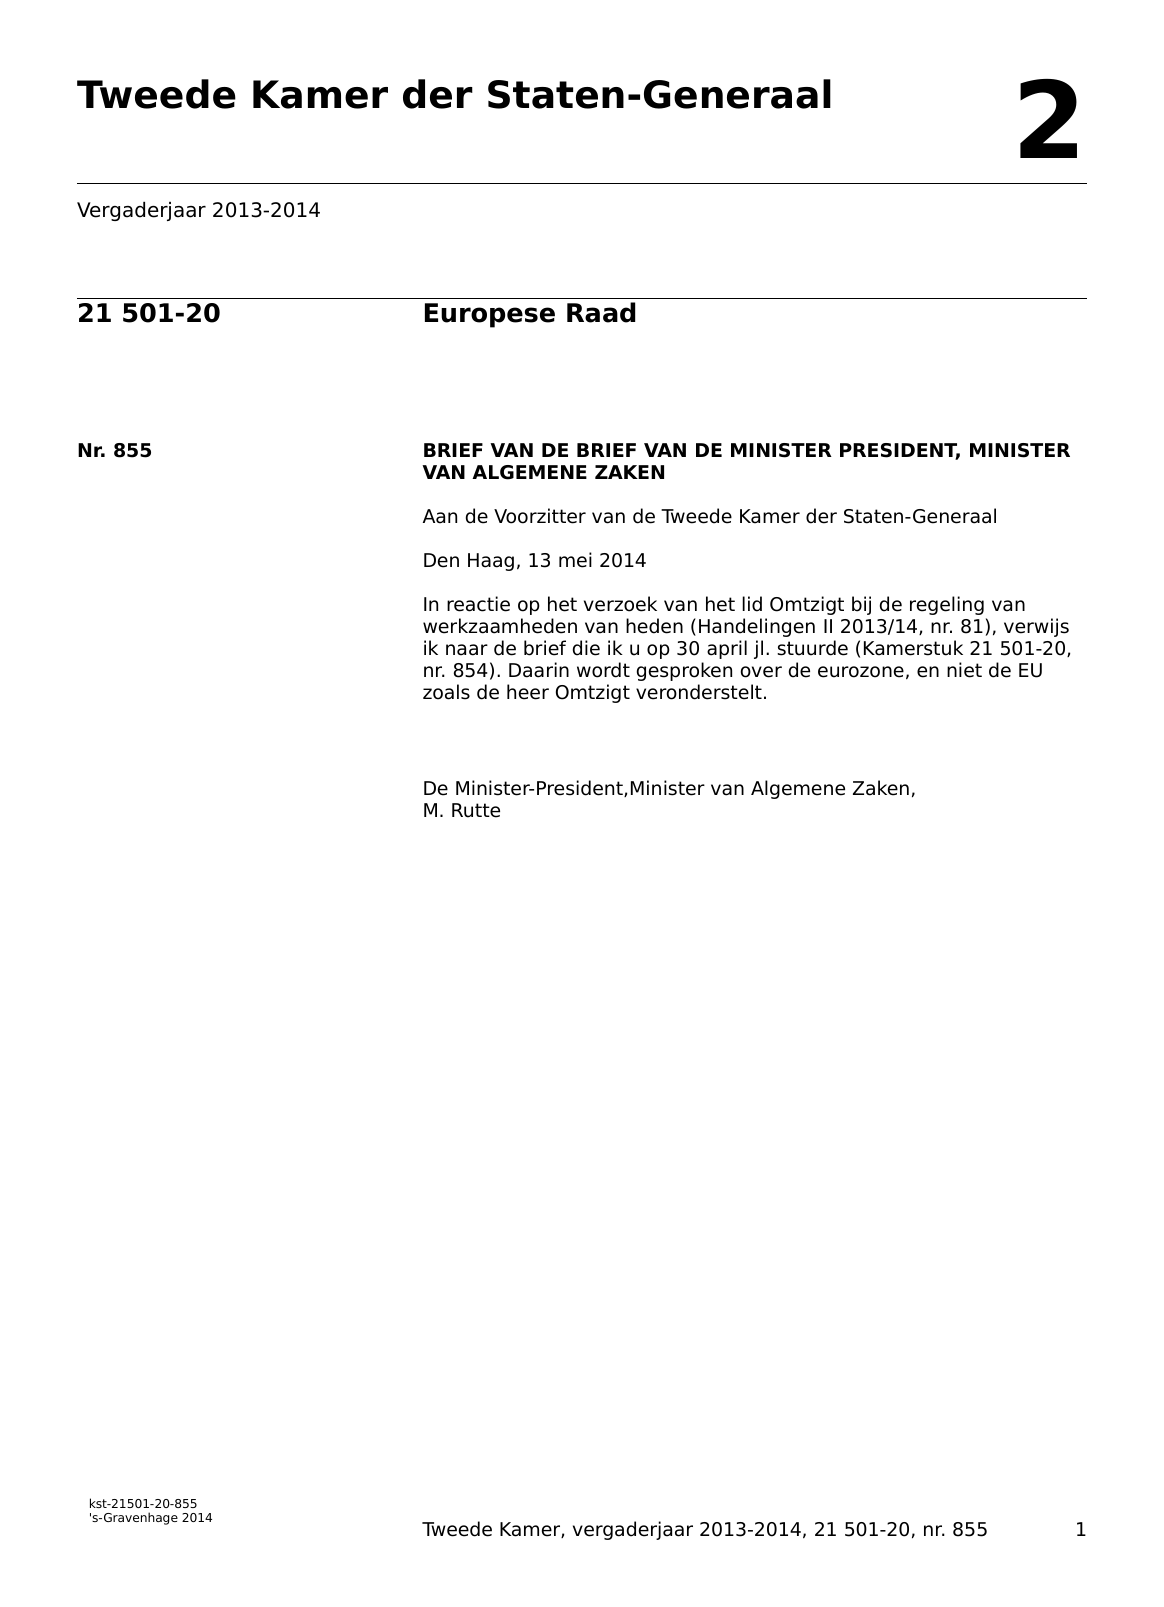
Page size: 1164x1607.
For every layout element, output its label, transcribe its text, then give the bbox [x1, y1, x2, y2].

text In reactie op het verzoek van het lid Omtzigt bij de regeling van werkzaamheden van heden (Handelingen II 2013/14, nr. 81), verwijs ik naar de brief die ik u op 30 april jl. stuurde (Kamerstuk 21 501-20, nr. 854). Daarin wordt gesproken over de eurozone, en niet de EU zoals de heer Omtzigt veronderstelt. [422, 594, 1087, 704]
table_header Tweede Kamer der Staten-Generaal [77, 59, 886, 183]
text 's-Gravenhage 2014 [88, 1511, 323, 1525]
text Den Haag, 13 mei 2014 [422, 550, 1087, 572]
text De Minister-President,Minister van Algemene Zaken, M. Rutte [422, 778, 1087, 822]
subtitle Nr. 855 BRIEF VAN DE BRIEF VAN DE MINISTER PRESIDENT, MINISTER VAN ALGEMENE ZAKEN [77, 440, 1087, 484]
table_header 2 [886, 59, 1087, 183]
table_cell Vergaderjaar 2013-2014 [77, 184, 1087, 298]
text Aan de Voorzitter van de Tweede Kamer der Staten-Generaal [422, 506, 1087, 528]
subtitle 21 501-20 Europese Raad [77, 299, 1087, 329]
text kst-21501-20-855 [88, 1497, 323, 1511]
